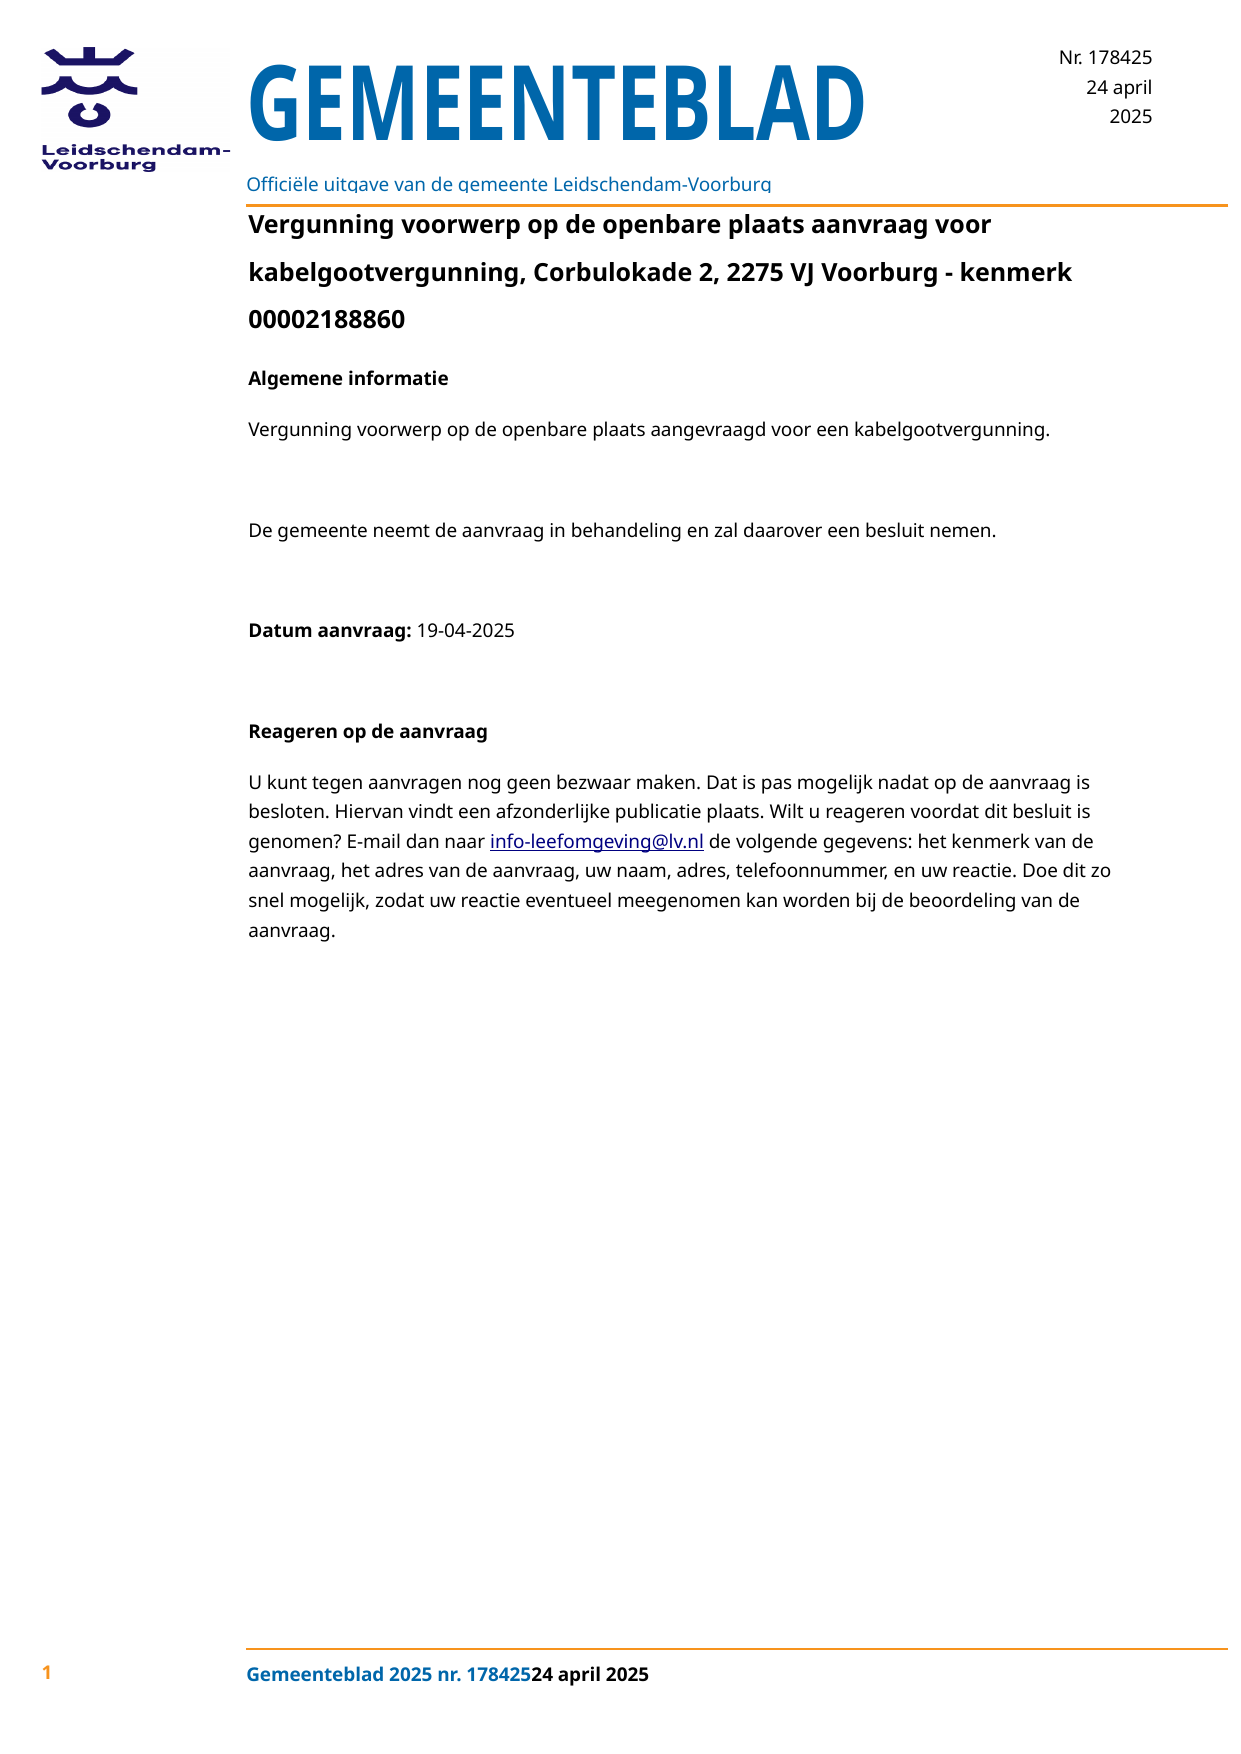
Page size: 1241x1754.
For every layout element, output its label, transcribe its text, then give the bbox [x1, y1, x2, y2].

text Datum aanvraag: 19-04-2025 [248, 618, 1152, 643]
text Reageren op de aanvraag [248, 718, 1152, 744]
text U kunt tegen aanvragen nog geen bezwaar maken. Dat is pas mogelijk nadat op de aanvraag is besloten. Hiervan vindt een afzonderlijke publicatie plaats. Wilt u reageren voordat dit besluit is genomen? E-mail dan naar info-leefomgeving@lv.nl de volgende gegevens: het kenmerk van de aanvraag, het adres van de aanvraag, uw naam, adres, telefoonnummer, en uw reactie. Doe dit zo snel mogelijk, zodat uw reactie eventueel meegenomen kan worden bij de beoordeling van de aanvraag. [248, 769, 1152, 942]
text Vergunning voorwerp op de openbare plaats aanvraag voor kabelgootvergunning, Corbulokade 2, 2275 VJ Voorburg - kenmerk 00002188860 [248, 207, 1152, 336]
picture [41, 47, 231, 172]
text Vergunning voorwerp op de openbare plaats aangevraagd voor een kabelgootvergunning. [248, 416, 1152, 442]
text De gemeente neemt de aanvraag in behandeling en zal daarover een besluit nemen. [248, 517, 1152, 542]
text Algemene informatie [248, 366, 1152, 391]
